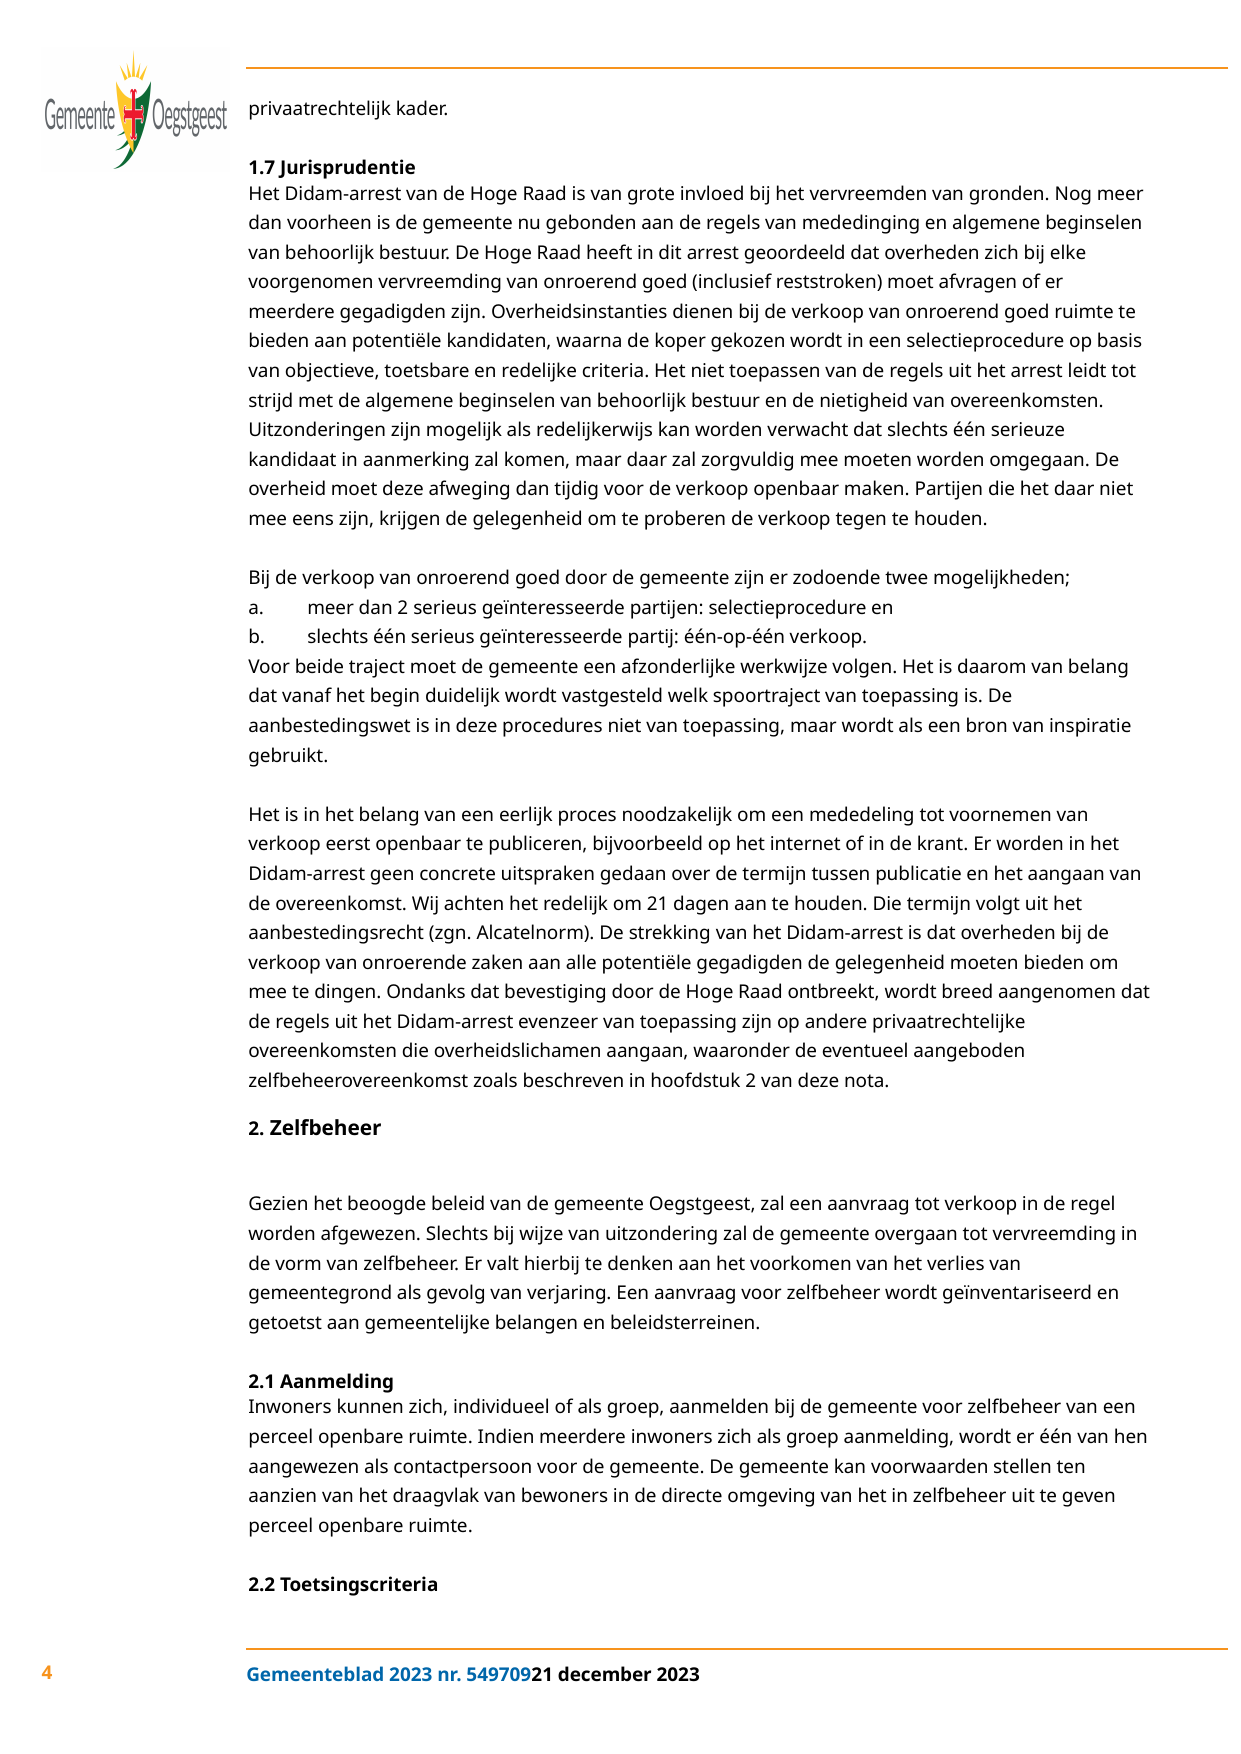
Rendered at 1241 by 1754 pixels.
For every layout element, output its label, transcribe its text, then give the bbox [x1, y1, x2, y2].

picture [41, 47, 231, 172]
text Het Didam-arrest van de Hoge Raad is van grote invloed bij het vervreemden van gronden. Nog meer dan voorheen is de gemeente nu gebonden aan de regels van mededinging en algemene beginselen van behoorlijk bestuur. De Hoge Raad heeft in dit arrest geoordeeld dat overheden zich bij elke voorgenomen vervreemding van onroerend goed (inclusief reststroken) moet afvragen of er meerdere gegadigden zijn. Overheidsinstanties dienen bij de verkoop van onroerend goed ruimte te bieden aan potentiële kandidaten, waarna de koper gekozen wordt in een selectieprocedure op basis van objectieve, toetsbare en redelijke criteria. Het niet toepassen van de regels uit het arrest leidt tot strijd met de algemene beginselen van behoorlijk bestuur en de nietigheid van overeenkomsten. [248, 180, 1152, 412]
text Inwoners kunnen zich, individueel of als groep, aanmelden bij de gemeente voor zelfbeheer van een perceel openbare ruimte. Indien meerdere inwoners zich als groep aanmelding, wordt er één van hen aangewezen als contactpersoon voor de gemeente. De gemeente kan voorwaarden stellen ten aanzien van het draagvlak van bewoners in de directe omgeving van het in zelfbeheer uit te geven perceel openbare ruimte. [248, 1394, 1152, 1538]
text 2. Zelfbeheer [248, 1113, 1152, 1141]
list slechts één serieus geïnteresseerde partij: één-op-één verkoop. [248, 623, 1152, 649]
text Bij de verkoop van onroerend goed door de gemeente zijn er zodoende twee mogelijkheden; [248, 564, 1152, 590]
text Uitzonderingen zijn mogelijk als redelijkerwijs kan worden verwacht dat slechts één serieuze kandidaat in aanmerking zal komen, maar daar zal zorgvuldig mee moeten worden omgegaan. De overheid moet deze afweging dan tijdig voor de verkoop openbaar maken. Partijen die het daar niet mee eens zijn, krijgen de gelegenheid om te proberen de verkoop tegen te houden. [248, 416, 1152, 531]
text Het is in het belang van een eerlijk proces noodzakelijk om een mededeling tot voornemen van verkoop eerst openbaar te publiceren, bijvoorbeeld op het internet of in de krant. Er worden in het Didam-arrest geen concrete uitspraken gedaan over de termijn tussen publicatie en het aangaan van de overeenkomst. Wij achten het redelijk om 21 dagen aan te houden. Die termijn volgt uit het aanbestedingsrecht (zgn. Alcatelnorm). De strekking van het Didam-arrest is dat overheden bij de verkoop van onroerende zaken aan alle potentiële gegadigden de gelegenheid moeten bieden om mee te dingen. Ondanks dat bevestiging door de Hoge Raad ontbreekt, wordt breed aangenomen dat de regels uit het Didam-arrest evenzeer van toepassing zijn op andere privaatrechtelijke overeenkomsten die overheidslichamen aangaan, waaronder de eventueel aangeboden zelfbeheerovereenkomst zoals beschreven in hoofdstuk 2 van deze nota. [248, 801, 1152, 1093]
text Voor beide traject moet de gemeente een afzonderlijke werkwijze volgen. Het is daarom van belang dat vanaf het begin duidelijk wordt vastgesteld welk spoortraject van toepassing is. De aanbestedingswet is in deze procedures niet van toepassing, maar wordt als een bron van inspiratie gebruikt. [248, 653, 1152, 767]
text 2.2 Toetsingscriteria [248, 1571, 1152, 1597]
text Gezien het beoogde beleid van de gemeente Oegstgeest, zal een aanvraag tot verkoop in de regel worden afgewezen. Slechts bij wijze van uitzondering zal de gemeente overgaan tot vervreemding in de vorm van zelfbeheer. Er valt hierbij te denken aan het voorkomen van het verlies van gemeentegrond als gevolg van verjaring. Een aanvraag voor zelfbeheer wordt geïnventariseerd en getoetst aan gemeentelijke belangen en beleidsterreinen. [248, 1191, 1152, 1334]
text 2.1 Aanmelding [248, 1368, 1152, 1394]
list meer dan 2 serieus geïnteresseerde partijen: selectieprocedure en [248, 594, 1152, 619]
text 1.7 Jurisprudentie [248, 154, 1152, 180]
text privaatrechtelijk kader. [248, 95, 1152, 121]
